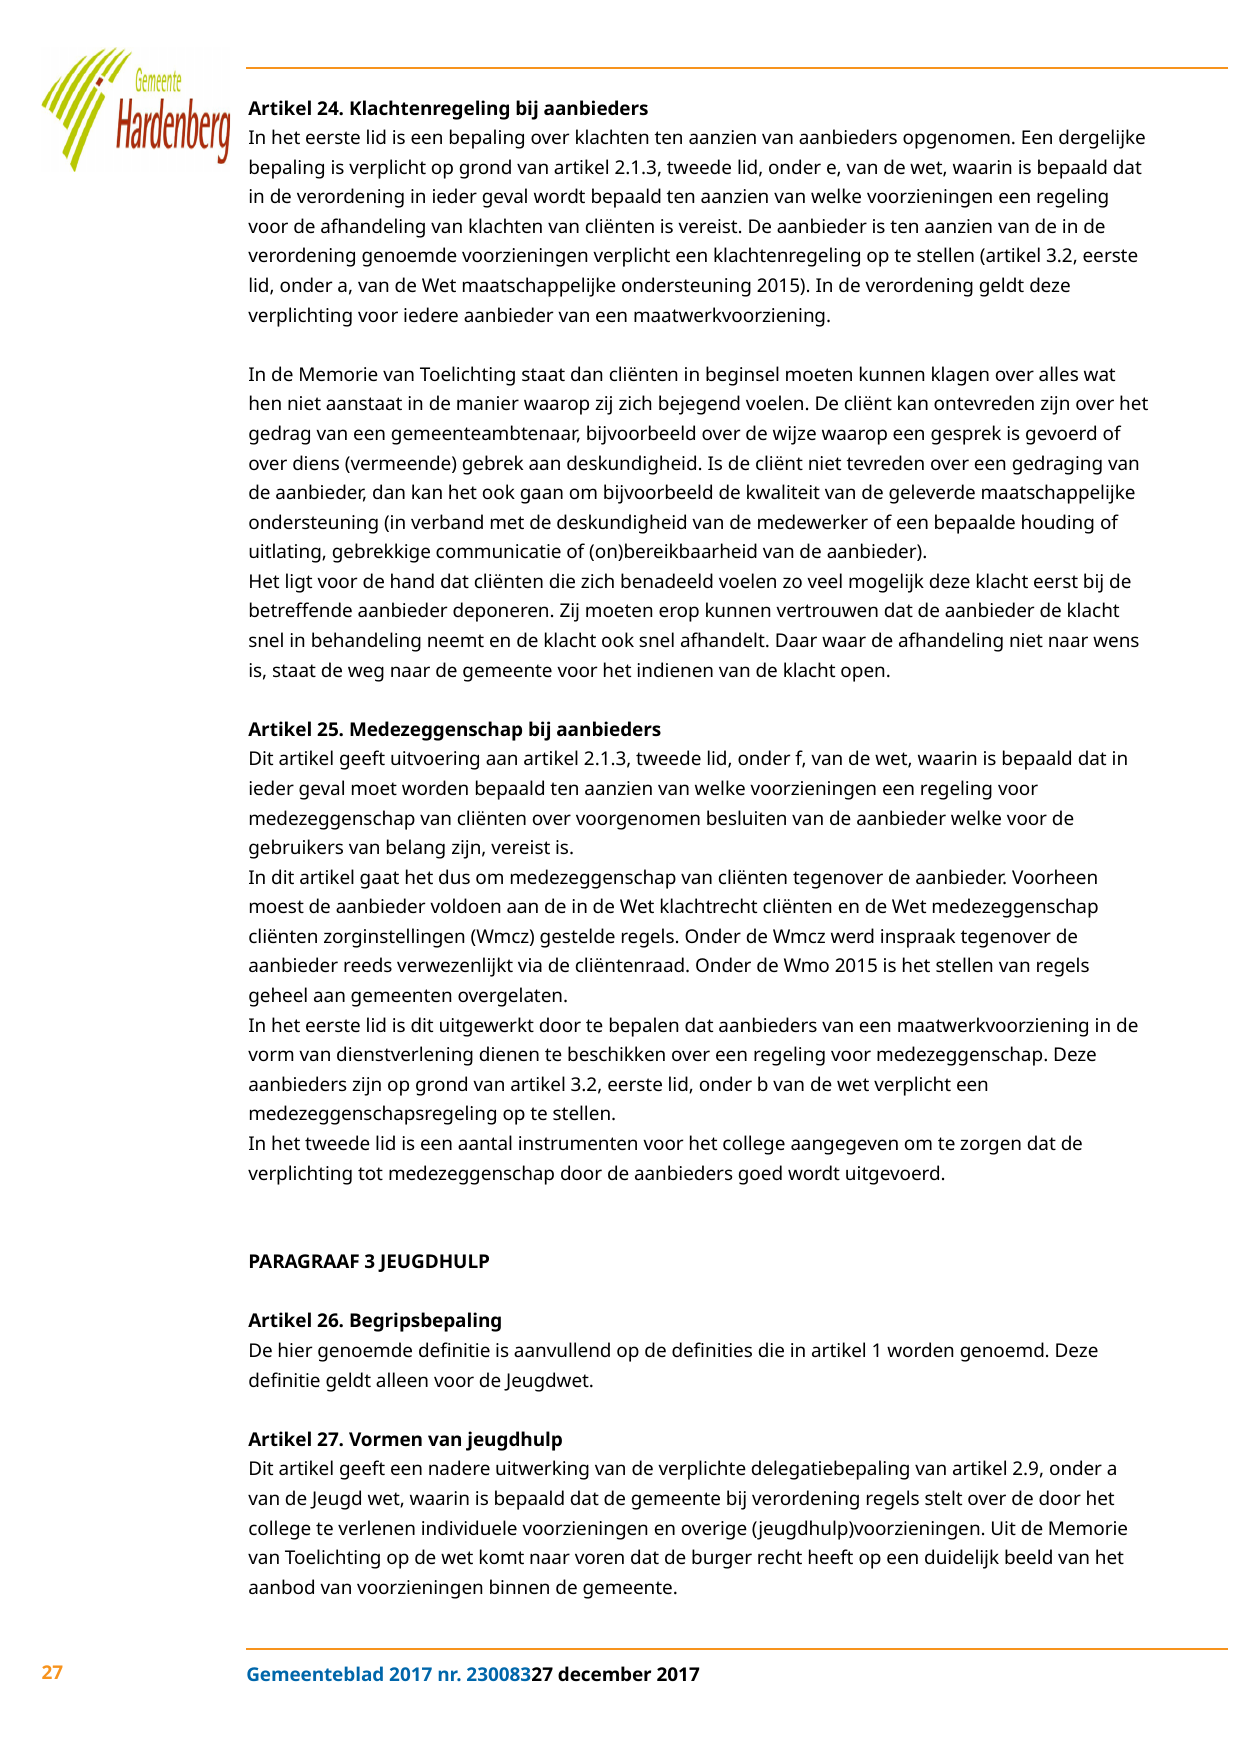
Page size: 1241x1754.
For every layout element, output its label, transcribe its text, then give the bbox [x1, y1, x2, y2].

text Dit artikel geeft een nadere uitwerking van de verplichte delegatiebepaling van artikel 2.9, onder a van de Jeugd wet, waarin is bepaald dat de gemeente bij verordening regels stelt over de door het college te verlenen individuele voorzieningen en overige (jeugdhulp)voorzieningen. Uit de Memorie van Toelichting op de wet komt naar voren dat de burger recht heeft op een duidelijk beeld van het aanbod van voorzieningen binnen de gemeente. [248, 1456, 1152, 1600]
text In dit artikel gaat het dus om medezeggenschap van cliënten tegenover de aanbieder. Voorheen moest de aanbieder voldoen aan de in de Wet klachtrecht cliënten en de Wet medezeggenschap cliënten zorginstellingen (Wmcz) gestelde regels. Onder de Wmcz werd inspraak tegenover de aanbieder reeds verwezenlijkt via de cliëntenraad. Onder de Wmo 2015 is het stellen van regels geheel aan gemeenten overgelaten. [248, 864, 1152, 1008]
text Het ligt voor de hand dat cliënten die zich benadeeld voelen zo veel mogelijk deze klacht eerst bij de betreffende aanbieder deponeren. Zij moeten erop kunnen vertrouwen dat de aanbieder de klacht snel in behandeling neemt en de klacht ook snel afhandelt. Daar waar de afhandeling niet naar wens is, staat de weg naar de gemeente voor het indienen van de klacht open. [248, 568, 1152, 683]
text In het eerste lid is een bepaling over klachten ten aanzien van aanbieders opgenomen. Een dergelijke bepaling is verplicht op grond van artikel 2.1.3, tweede lid, onder e, van de wet, waarin is bepaald dat in de verordening in ieder geval wordt bepaald ten aanzien van welke voorzieningen een regeling voor de afhandeling van klachten van cliënten is vereist. De aanbieder is ten aanzien van de in de verordening genoemde voorzieningen verplicht een klachtenregeling op te stellen (artikel 3.2, eerste lid, onder a, van de Wet maatschappelijke ondersteuning 2015). In de verordening geldt deze verplichting voor iedere aanbieder van een maatwerkvoorziening. [248, 124, 1152, 328]
text Dit artikel geeft uitvoering aan artikel 2.1.3, tweede lid, onder f, van de wet, waarin is bepaald dat in ieder geval moet worden bepaald ten aanzien van welke voorzieningen een regeling voor medezeggenschap van cliënten over voorgenomen besluiten van de aanbieder welke voor de gebruikers van belang zijn, vereist is. [248, 746, 1152, 860]
text Artikel 25. Medezeggenschap bij aanbieders [248, 716, 1152, 742]
text In het eerste lid is dit uitgewerkt door te bepalen dat aanbieders van een maatwerkvoorziening in de vorm van dienstverlening dienen te beschikken over een regeling voor medezeggenschap. Deze aanbieders zijn op grond van artikel 3.2, eerste lid, onder b van de wet verplicht een medezeggenschapsregeling op te stellen. [248, 1012, 1152, 1126]
text De hier genoemde definitie is aanvullend op de definities die in artikel 1 worden genoemd. Deze definitie geldt alleen voor de Jeugdwet. [248, 1337, 1152, 1393]
text Artikel 26. Begripsbepaling [248, 1308, 1152, 1333]
text Artikel 27. Vormen van jeugdhulp [248, 1426, 1152, 1452]
picture [41, 47, 231, 172]
text In het tweede lid is een aantal instrumenten voor het college aangegeven om te zorgen dat de verplichting tot medezeggenschap door de aanbieders goed wordt uitgevoerd. [248, 1130, 1152, 1186]
text PARAGRAAF 3 JEUGDHULP [248, 1248, 1152, 1274]
text Artikel 24. Klachtenregeling bij aanbieders [248, 95, 1152, 121]
text In de Memorie van Toelichting staat dan cliënten in beginsel moeten kunnen klagen over alles wat hen niet aanstaat in de manier waarop zij zich bejegend voelen. De cliënt kan ontevreden zijn over het gedrag van een gemeenteambtenaar, bijvoorbeeld over de wijze waarop een gesprek is gevoerd of over diens (vermeende) gebrek aan deskundigheid. Is de cliënt niet tevreden over een gedraging van de aanbieder, dan kan het ook gaan om bijvoorbeeld de kwaliteit van de geleverde maatschappelijke ondersteuning (in verband met de deskundigheid van de medewerker of een bepaalde houding of uitlating, gebrekkige communicatie of (on)bereikbaarheid van de aanbieder). [248, 361, 1152, 564]
